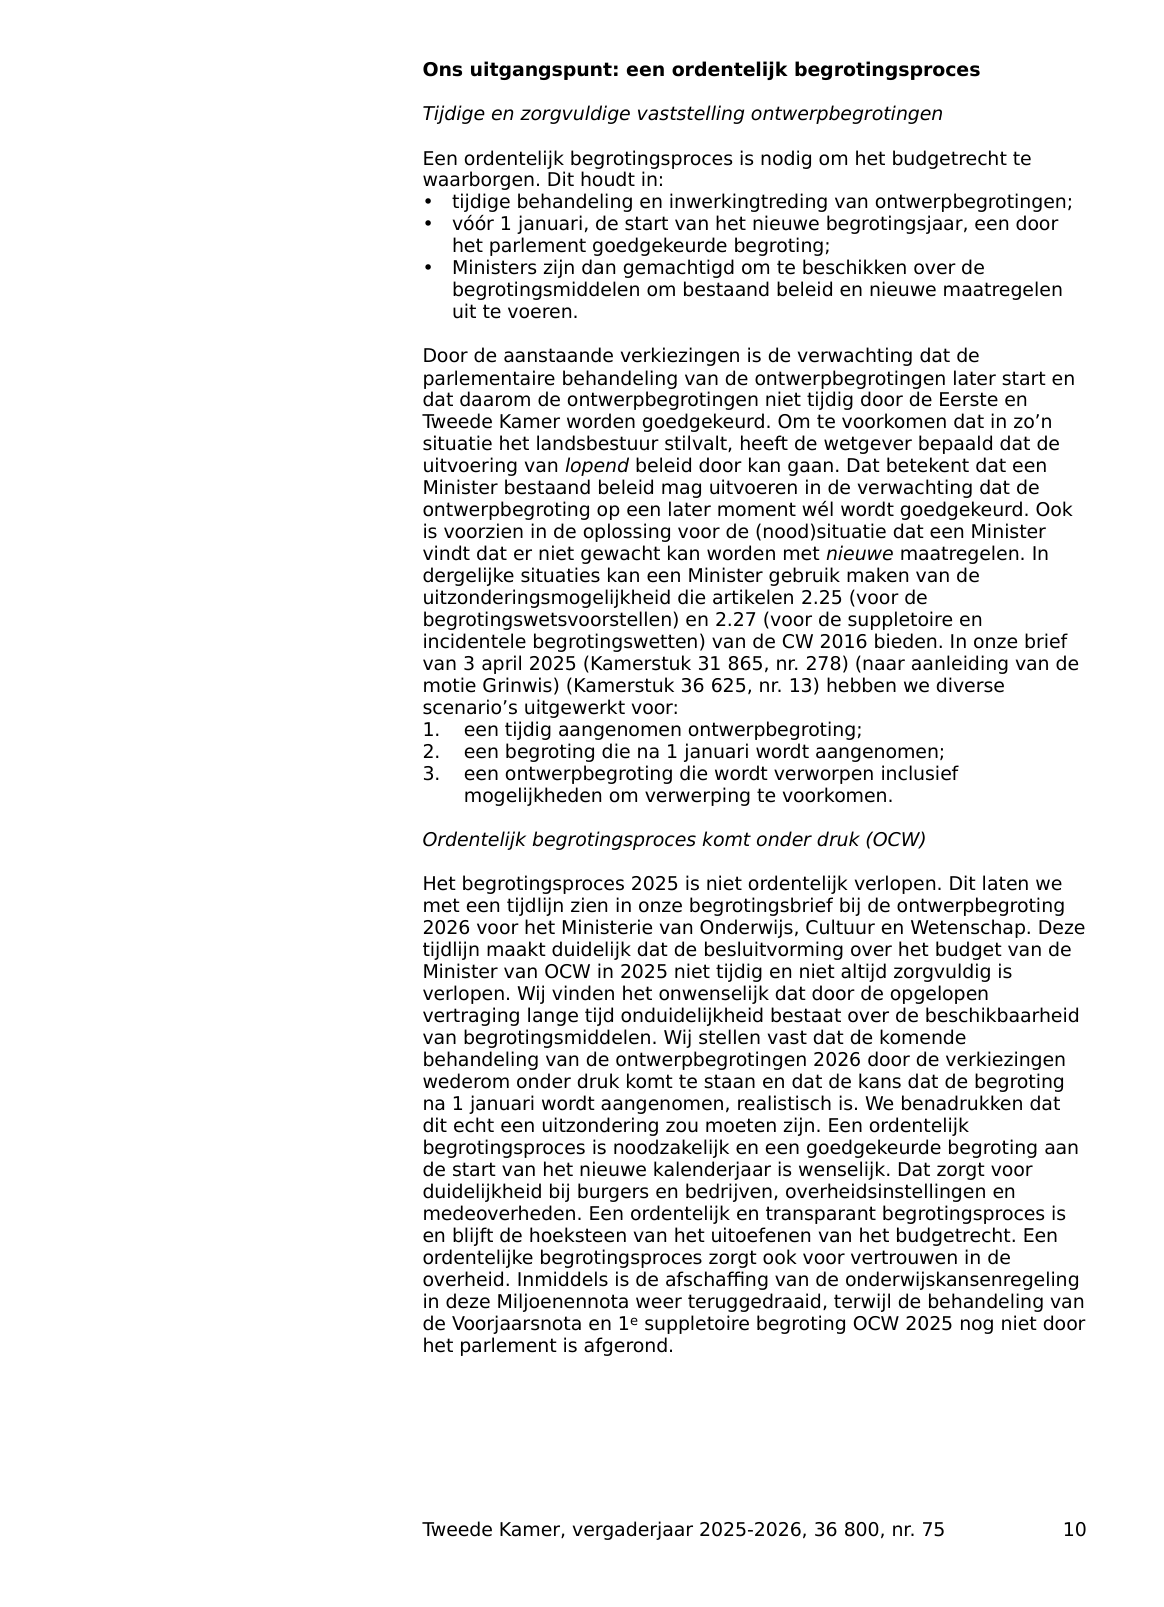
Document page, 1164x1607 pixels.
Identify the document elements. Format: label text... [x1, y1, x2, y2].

text Het begrotingsproces 2025 is niet ordentelijk verlopen. Dit laten we met een tijdlijn zien in onze begrotingsbrief bij de ontwerpbegroting 2026 voor het Ministerie van Onderwijs, Cultuur en Wetenschap. Deze tijdlijn maakt duidelijk dat de besluitvorming over het budget van de Minister van OCW in 2025 niet tijdig en niet altijd zorgvuldig is verlopen. Wij vinden het onwenselijk dat door de opgelopen vertraging lange tijd onduidelijkheid bestaat over de beschikbaarheid van begrotingsmiddelen. Wij stellen vast dat de komende behandeling van de ontwerpbegrotingen 2026 door de verkiezingen wederom onder druk komt te staan en dat de kans dat de begroting na 1 januari wordt aangenomen, realistisch is. We benadrukken dat dit echt een uitzondering zou moeten zijn. Een ordentelijk begrotingsproces is noodzakelijk en een goedgekeurde begroting aan de start van het nieuwe kalenderjaar is wenselijk. Dat zorgt voor duidelijkheid bij burgers en bedrijven, overheidsinstellingen en medeoverheden. Een ordentelijk en transparant begrotingsproces is en blijft de hoeksteen van het uitoefenen van het budgetrecht. Een ordentelijke begrotingsproces zorgt ook voor vertrouwen in de overheid. Inmiddels is de afschaffing van de onderwijskansenregeling in deze Miljoenennota weer teruggedraaid, terwijl de behandeling van de Voorjaarsnota en 1e suppletoire begroting OCW 2025 nog niet door het parlement is afgerond. [422, 873, 1087, 1357]
text • tijdige behandeling en inwerkingtreding van ontwerpbegrotingen; [422, 191, 1087, 213]
subtitle Ons uitgangspunt: een ordentelijk begrotingsproces [422, 59, 1087, 81]
text 2. een begroting die na 1 januari wordt aangenomen; [422, 741, 1087, 763]
text • Ministers zijn dan gemachtigd om te beschikken over de begrotingsmiddelen om bestaand beleid en nieuwe maatregelen uit te voeren. [422, 257, 1087, 323]
subtitle Ordentelijk begrotingsproces komt onder druk (OCW) [422, 829, 1087, 851]
text 1. een tijdig aangenomen ontwerpbegroting; [422, 719, 1087, 741]
subtitle Tijdige en zorgvuldige vaststelling ontwerpbegrotingen [422, 103, 1087, 125]
text • vóór 1 januari, de start van het nieuwe begrotingsjaar, een door het parlement goedgekeurde begroting; [422, 213, 1087, 257]
text Een ordentelijk begrotingsproces is nodig om het budgetrecht te waarborgen. Dit houdt in: [422, 147, 1087, 191]
text 3. een ontwerpbegroting die wordt verworpen inclusief mogelijkheden om verwerping te voorkomen. [422, 763, 1087, 807]
text Door de aanstaande verkiezingen is de verwachting dat de parlementaire behandeling van de ontwerpbegrotingen later start en dat daarom de ontwerpbegrotingen niet tijdig door de Eerste en Tweede Kamer worden goedgekeurd. Om te voorkomen dat in zo’n situatie het landsbestuur stilvalt, heeft de wetgever bepaald dat de uitvoering van lopend beleid door kan gaan. Dat betekent dat een Minister bestaand beleid mag uitvoeren in de verwachting dat de ontwerpbegroting op een later moment wél wordt goedgekeurd. Ook is voorzien in de oplossing voor de (nood)situatie dat een Minister vindt dat er niet gewacht kan worden met nieuwe maatregelen. In dergelijke situaties kan een Minister gebruik maken van de uitzonderingsmogelijkheid die artikelen 2.25 (voor de begrotingswetsvoorstellen) en 2.27 (voor de suppletoire en incidentele begrotingswetten) van de CW 2016 bieden. In onze brief van 3 april 2025 (Kamerstuk 31 865, nr. 278) (naar aanleiding van de motie Grinwis) (Kamerstuk 36 625, nr. 13) hebben we diverse scenario’s uitgewerkt voor: [422, 345, 1087, 719]
